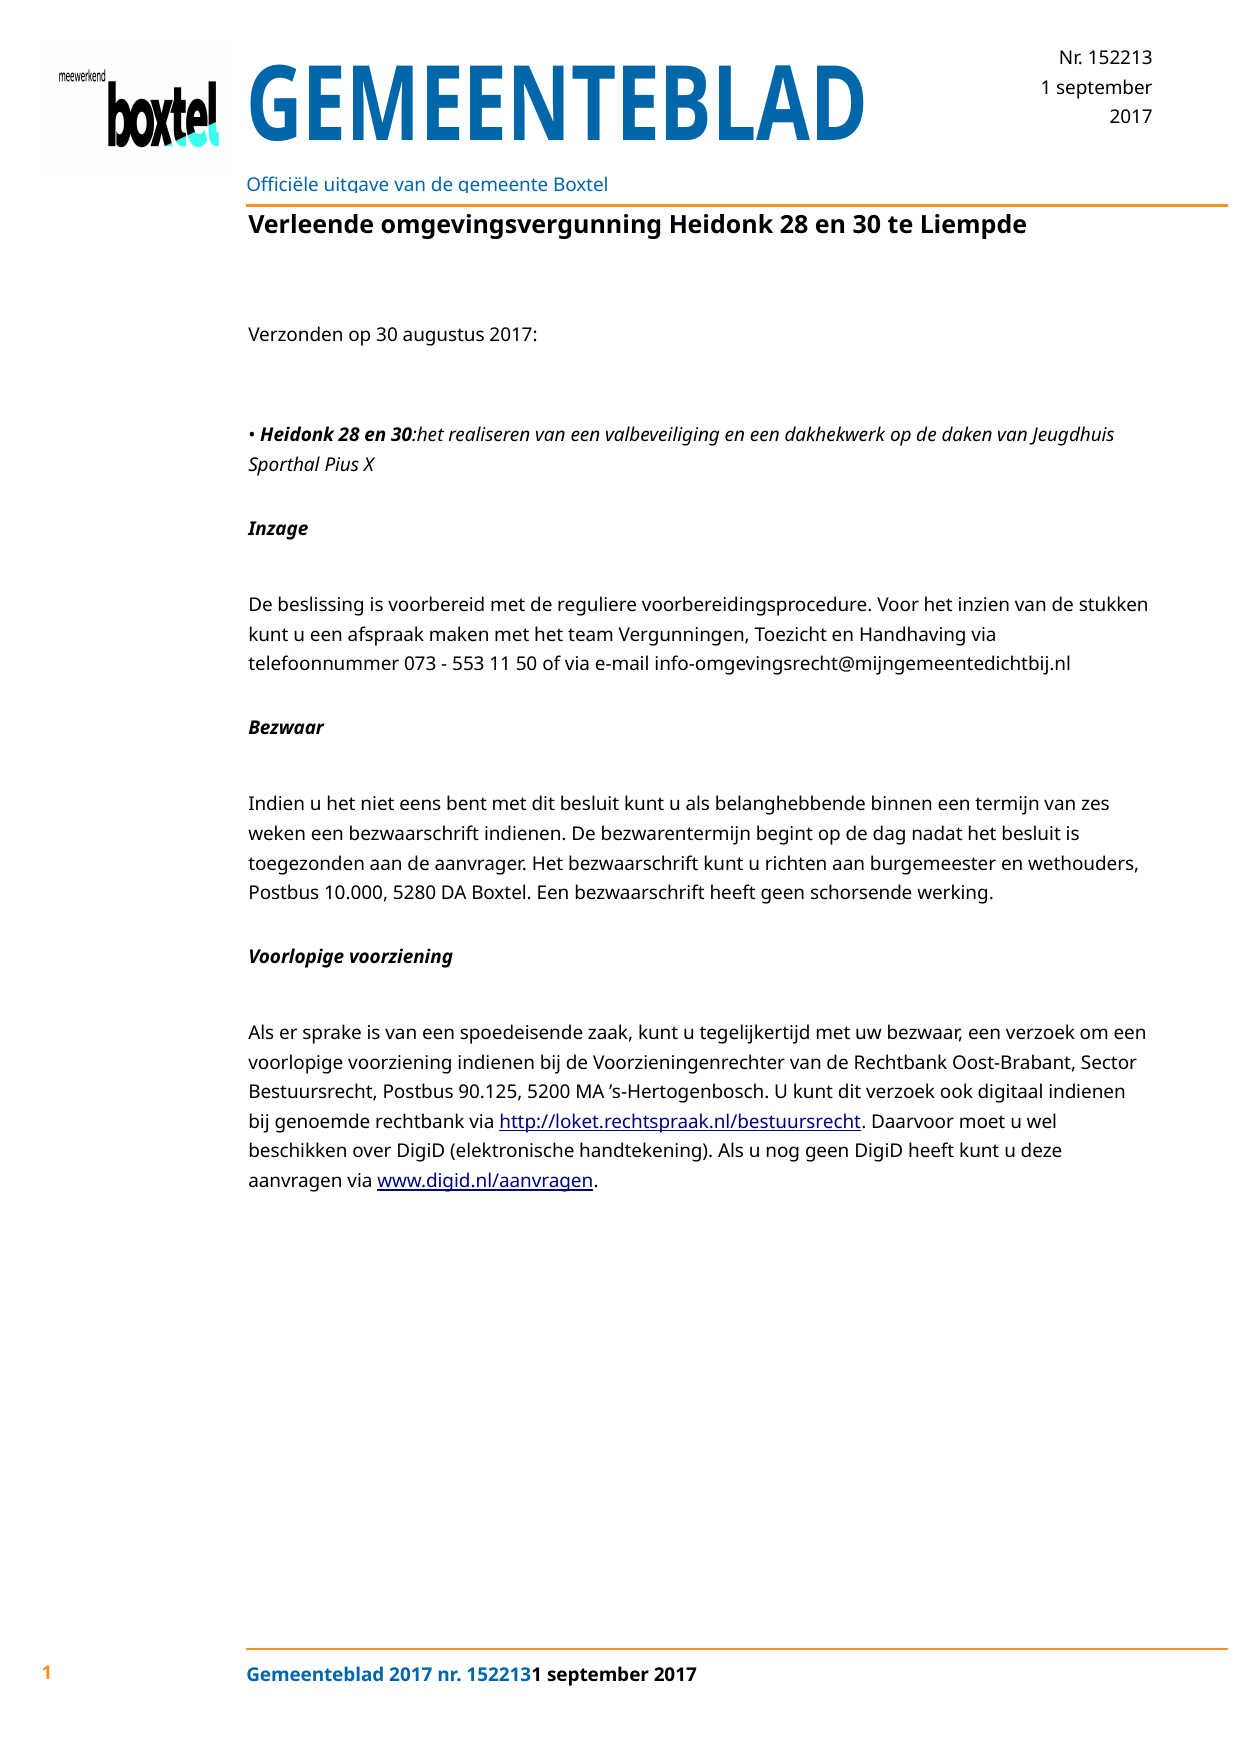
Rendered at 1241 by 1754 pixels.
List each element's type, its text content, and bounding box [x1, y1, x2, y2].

text Voorlopige voorziening [248, 943, 1152, 969]
picture [41, 47, 231, 172]
text Inzage [248, 515, 1152, 541]
text Bezwaar [248, 714, 1152, 740]
text Verleende omgevingsvergunning Heidonk 28 en 30 te Liempde [248, 207, 1152, 241]
text De beslissing is voorbereid met de reguliere voorbereidingsprocedure. Voor het inzien van de stukken kunt u een afspraak maken met het team Vergunningen, Toezicht en Handhaving via telefoonnummer 073 - 553 11 50 of via e-mail info-omgevingsrecht@mijngemeentedichtbij.nl [248, 591, 1152, 676]
text Verzonden op 30 augustus 2017: [248, 321, 1152, 346]
text Als er sprake is van een spoedeisende zaak, kunt u tegelijkertijd met uw bezwaar, een verzoek om een voorlopige voorziening indienen bij de Voorzieningenrechter van de Rechtbank Oost-Brabant, Sector Bestuursrecht, Postbus 90.125, 5200 MA ’s-Hertogenbosch. U kunt dit verzoek ook digitaal indienen bij genoemde rechtbank via http://loket.rechtspraak.nl/bestuursrecht. Daarvoor moet u wel beschikken over DigiD (elektronische handtekening). Als u nog geen DigiD heeft kunt u deze aanvragen via www.digid.nl/aanvragen. [248, 1019, 1152, 1193]
text • Heidonk 28 en 30:het realiseren van een valbeveiliging en een dakhekwerk op de daken van Jeugdhuis Sporthal Pius X [248, 422, 1152, 477]
text Indien u het niet eens bent met dit besluit kunt u als belanghebbende binnen een termijn van zes weken een bezwaarschrift indienen. De bezwarentermijn begint op de dag nadat het besluit is toegezonden aan de aanvrager. Het bezwaarschrift kunt u richten aan burgemeester en wethouders, Postbus 10.000, 5280 DA Boxtel. Een bezwaarschrift heeft geen schorsende werking. [248, 791, 1152, 905]
